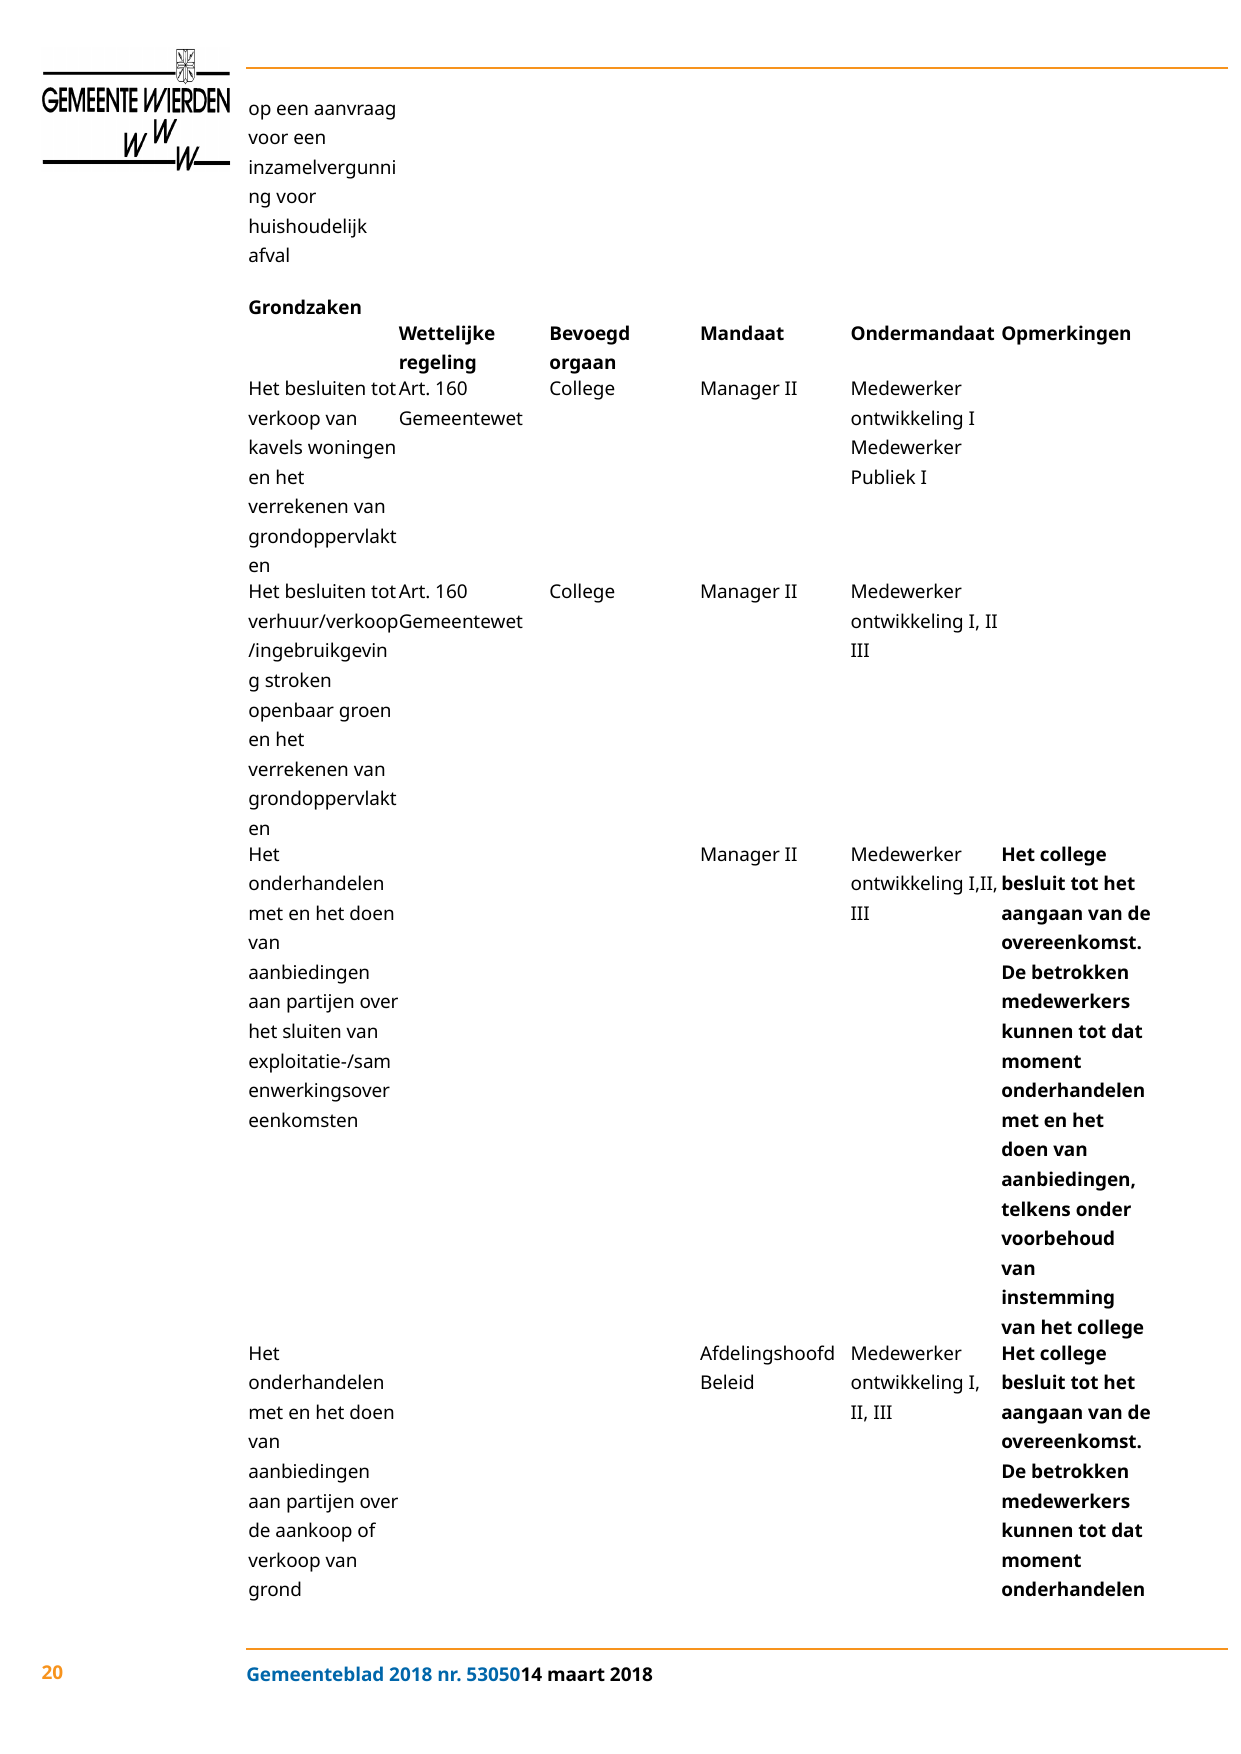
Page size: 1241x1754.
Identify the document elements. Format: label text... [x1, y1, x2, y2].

table_cell [399, 1340, 549, 1602]
table_cell Het college besluit tot het aangaan van de overeenkomst. De betrokken medewerkers kunnen tot dat moment onderhandelen met en het doen van aanbiedingen, telkens onder voorbehoud van instemming van het college [1001, 841, 1152, 1340]
table_cell Mandaat [700, 320, 850, 375]
table_cell Wettelijke regeling [399, 320, 549, 375]
table_cell [700, 294, 850, 320]
table_cell [1001, 95, 1152, 268]
table_cell Medewerker ontwikkeling I Medewerker Publiek I [850, 375, 1001, 578]
table_cell Manager II [700, 579, 850, 841]
table_cell Opmerkingen [1001, 320, 1152, 375]
table_cell [549, 294, 700, 320]
table_cell [1001, 579, 1152, 841]
table_cell [1001, 294, 1152, 320]
table_cell Manager II [700, 375, 850, 578]
table_cell [248, 269, 398, 294]
table_cell Art. 160 Gemeentewet [399, 579, 549, 841]
table_cell College [549, 579, 700, 841]
table_cell Medewerker ontwikkeling I,II, III [850, 841, 1001, 1340]
table_cell [549, 841, 700, 1340]
table_cell Manager II [700, 841, 850, 1340]
table_cell Het besluiten tot verkoop van kavels woningen en het verrekenen van grondoppervlakten [248, 375, 398, 578]
table_cell Afdelingshoofd Beleid [700, 1340, 850, 1602]
table_cell Grondzaken [248, 294, 398, 320]
table_cell [1001, 269, 1152, 294]
table_cell Art. 160 Gemeentewet [399, 375, 549, 578]
table_cell [549, 1340, 700, 1602]
table_cell op een aanvraag voor een inzamelvergunning voor huishoudelijk afval [248, 95, 398, 268]
table_cell [700, 269, 850, 294]
table_cell Het college besluit tot het aangaan van de overeenkomst. De betrokken medewerkers kunnen tot dat moment onderhandelen [1001, 1340, 1152, 1602]
table_cell [700, 95, 850, 268]
table_cell [1001, 375, 1152, 578]
table_cell [399, 841, 549, 1340]
table_cell Het besluiten tot verhuur/verkoop/ingebruikgeving stroken openbaar groen en het verrekenen van grondoppervlakten [248, 579, 398, 841]
table_cell [399, 95, 549, 268]
table_cell [850, 294, 1001, 320]
table_cell Medewerker ontwikkeling I, II III [850, 579, 1001, 841]
table_cell [399, 269, 549, 294]
picture [41, 47, 231, 172]
table_cell Ondermandaat [850, 320, 1001, 375]
table_cell Het onderhandelen met en het doen van aanbiedingen aan partijen over het sluiten van exploitatie-/samenwerkingsovereenkomsten [248, 841, 398, 1340]
table_cell [850, 95, 1001, 268]
table_cell [850, 269, 1001, 294]
table_cell Medewerker ontwikkeling I, II, III [850, 1340, 1001, 1602]
table_cell [399, 294, 549, 320]
table_cell College [549, 375, 700, 578]
table_cell Bevoegd orgaan [549, 320, 700, 375]
table_cell [248, 320, 398, 375]
table_cell [549, 269, 700, 294]
table_cell [549, 95, 700, 268]
table_cell Het onderhandelen met en het doen van aanbiedingen aan partijen over de aankoop of verkoop van grond [248, 1340, 398, 1602]
